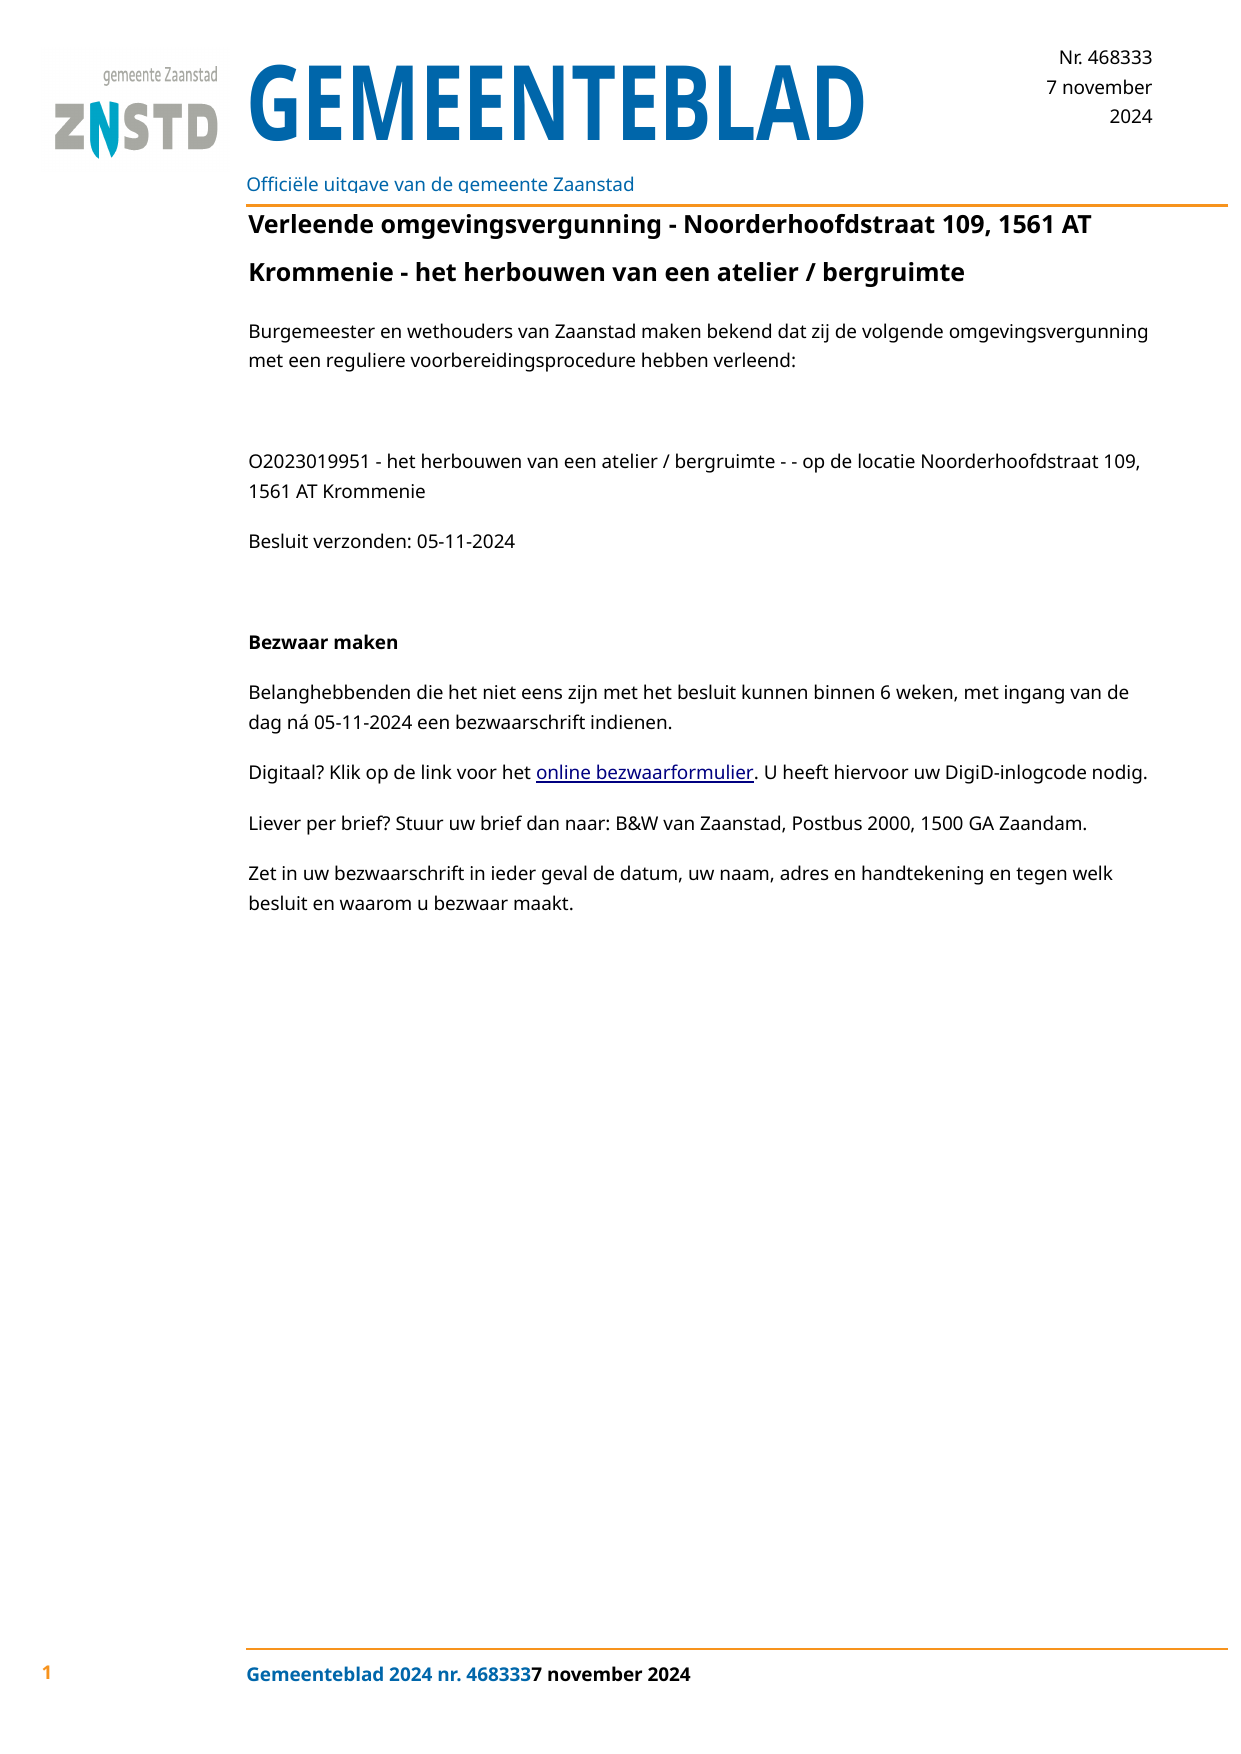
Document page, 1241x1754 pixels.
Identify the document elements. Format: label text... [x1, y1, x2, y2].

text O2023019951 - het herbouwen van een atelier / bergruimte - - op de locatie Noorderhoofdstraat 109, 1561 AT Krommenie [248, 448, 1152, 504]
text Zet in uw bezwaarschrift in ieder geval de datum, uw naam, adres en handtekening en tegen welk besluit en waarom u bezwaar maakt. [248, 860, 1152, 916]
text Burgemeester en wethouders van Zaanstad maken bekend dat zij de volgende omgevingsvergunning met een reguliere voorbereidingsprocedure hebben verleend: [248, 318, 1152, 373]
text Belanghebbenden die het niet eens zijn met het besluit kunnen binnen 6 weken, met ingang van de dag ná 05-11-2024 een bezwaarschrift indienen. [248, 679, 1152, 735]
picture [41, 47, 231, 172]
text Verleende omgevingsvergunning - Noorderhoofdstraat 109, 1561 AT Krommenie - het herbouwen van een atelier / bergruimte [248, 207, 1152, 288]
text Besluit verzonden: 05-11-2024 [248, 528, 1152, 554]
text Digitaal? Klik op de link voor het online bezwaarformulier. U heeft hiervoor uw DigiD-inlogcode nodig. [248, 759, 1152, 785]
text Liever per brief? Stuur uw brief dan naar: B&W van Zaanstad, Postbus 2000, 1500 GA Zaandam. [248, 810, 1152, 836]
text Bezwaar maken [248, 629, 1152, 655]
